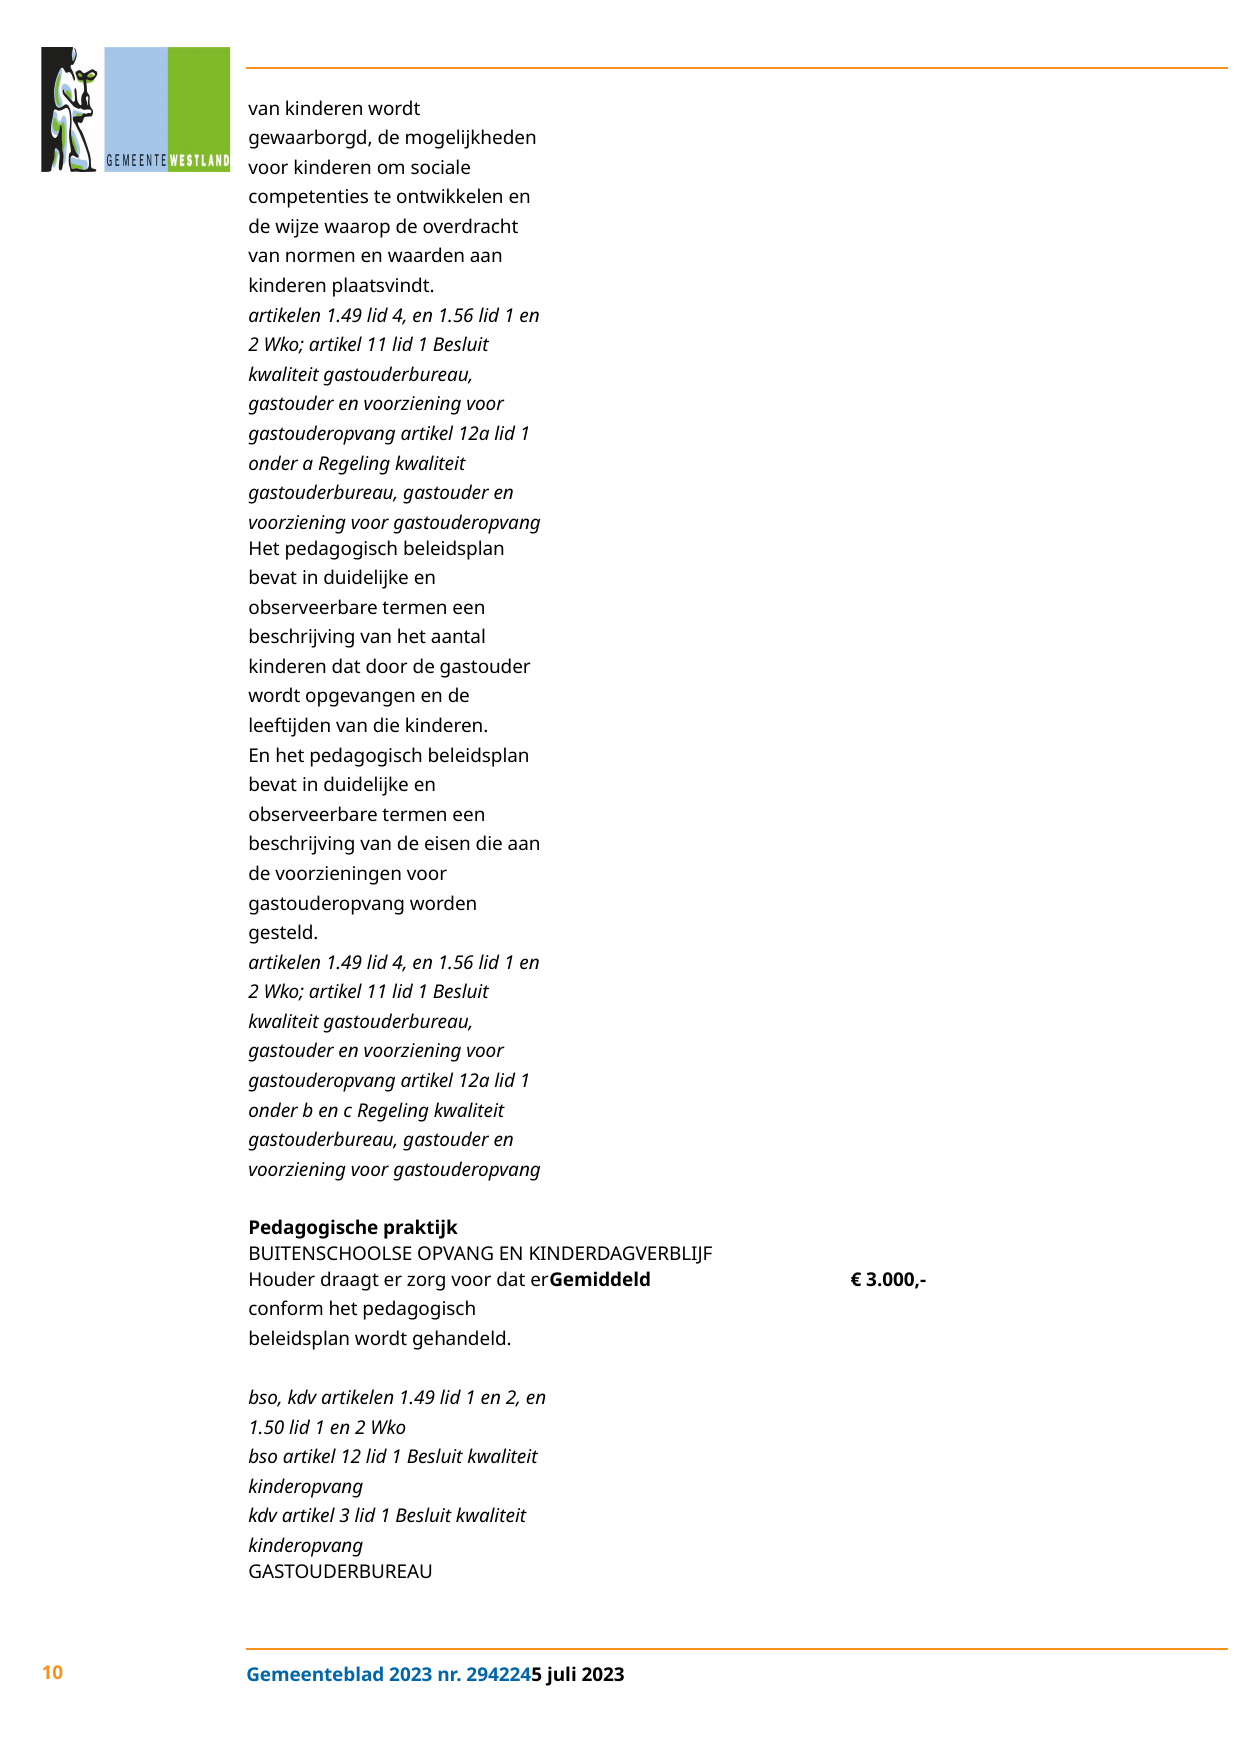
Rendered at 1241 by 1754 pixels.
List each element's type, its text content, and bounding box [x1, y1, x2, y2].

table_cell BUITENSCHOOLSE OPVANG EN KINDERDAGVERBLIJF [248, 1240, 1152, 1266]
table_cell [549, 95, 850, 1182]
table_cell Gemiddeld [549, 1266, 850, 1558]
table_cell [850, 95, 1152, 1182]
table_cell GASTOUDERBUREAU [248, 1558, 1152, 1584]
table_cell Houder draagt er zorg voor dat er conform het pedagogisch beleidsplan wordt gehandeld. bso, kdv artikelen 1.49 lid 1 en 2, en 1.50 lid 1 en 2 Wko bso artikel 12 lid 1 Besluit kwaliteit kinderopvang kdv artikel 3 lid 1 Besluit kwaliteit kinderopvang [248, 1266, 549, 1558]
table_header Pedagogische praktijk [248, 1215, 1152, 1240]
table_cell Het pedagogisch beleidsplan bevat in duidelijke en observeerbare termen een beschrijving van het aantal kinderen dat door de gastouder wordt opgevangen en de leeftijden van die kinderen. En het pedagogisch beleidsplan bevat in duidelijke en observeerbare termen een beschrijving van de eisen die aan de voorzieningen voor gastouderopvang worden gesteld. artikelen 1.49 lid 4, en 1.56 lid 1 en 2 Wko; artikel 11 lid 1 Besluit kwaliteit gastouderbureau, gastouder en voorziening voor gastouderopvang artikel 12a lid 1 onder b en c Regeling kwaliteit gastouderbureau, gastouder en voorziening voor gastouderopvang [248, 535, 549, 1182]
table_cell van kinderen wordt gewaarborgd, de mogelijkheden voor kinderen om sociale competenties te ontwikkelen en de wijze waarop de overdracht van normen en waarden aan kinderen plaatsvindt. artikelen 1.49 lid 4, en 1.56 lid 1 en 2 Wko; artikel 11 lid 1 Besluit kwaliteit gastouderbureau, gastouder en voorziening voor gastouderopvang artikel 12a lid 1 onder a Regeling kwaliteit gastouderbureau, gastouder en voorziening voor gastouderopvang [248, 95, 549, 535]
table_cell € 3.000,- [850, 1266, 1152, 1558]
picture [41, 47, 231, 172]
